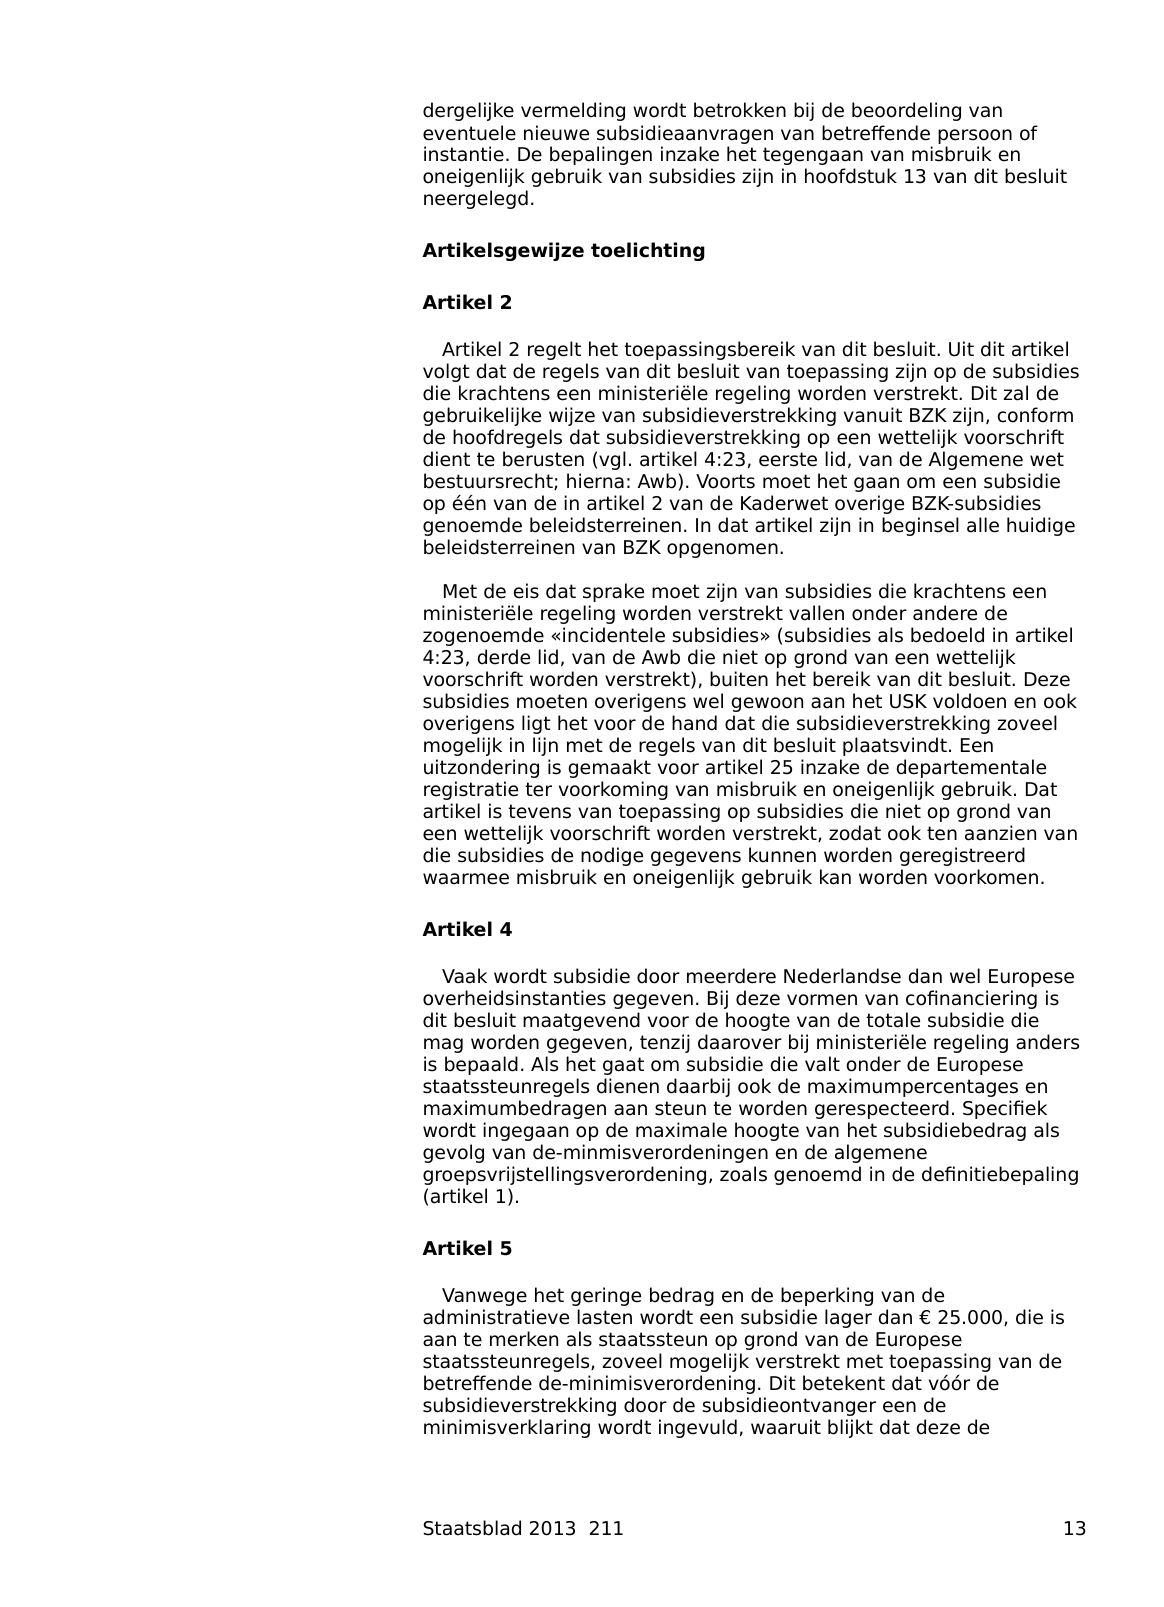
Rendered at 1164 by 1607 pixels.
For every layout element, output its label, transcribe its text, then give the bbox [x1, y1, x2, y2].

text dergelijke vermelding wordt betrokken bij de beoordeling van eventuele nieuwe subsidieaanvragen van betreffende persoon of instantie. De bepalingen inzake het tegengaan van misbruik en oneigenlijk gebruik van subsidies zijn in hoofdstuk 13 van dit besluit neergelegd. [422, 100, 1087, 210]
subtitle Artikel 2 [422, 292, 1087, 314]
subtitle Artikel 4 [422, 919, 1087, 941]
subtitle Artikel 5 [422, 1238, 1087, 1260]
text Met de eis dat sprake moet zijn van subsidies die krachtens een ministeriële regeling worden verstrekt vallen onder andere de zogenoemde «incidentele subsidies» (subsidies als bedoeld in artikel 4:23, derde lid, van de Awb die niet op grond van een wettelijk voorschrift worden verstrekt), buiten het bereik van dit besluit. Deze subsidies moeten overigens wel gewoon aan het USK voldoen en ook overigens ligt het voor de hand dat die subsidieverstrekking zoveel mogelijk in lijn met de regels van dit besluit plaatsvindt. Een uitzondering is gemaakt voor artikel 25 inzake de departementale registratie ter voorkoming van misbruik en oneigenlijk gebruik. Dat artikel is tevens van toepassing op subsidies die niet op grond van een wettelijk voorschrift worden verstrekt, zodat ook ten aanzien van die subsidies de nodige gegevens kunnen worden geregistreerd waarmee misbruik en oneigenlijk gebruik kan worden voorkomen. [422, 581, 1087, 889]
text Vanwege het geringe bedrag en de beperking van de administratieve lasten wordt een subsidie lager dan € 25.000, die is aan te merken als staatssteun op grond van de Europese staatssteunregels, zoveel mogelijk verstrekt met toepassing van de betreffende de-minimisverordening. Dit betekent dat vóór de subsidieverstrekking door de subsidieontvanger een de minimisverklaring wordt ingevuld, waaruit blijkt dat deze de [422, 1285, 1087, 1438]
text Artikel 2 regelt het toepassingsbereik van dit besluit. Uit dit artikel volgt dat de regels van dit besluit van toepassing zijn op de subsidies die krachtens een ministeriële regeling worden verstrekt. Dit zal de gebruikelijke wijze van subsidieverstrekking vanuit BZK zijn, conform de hoofdregels dat subsidieverstrekking op een wettelijk voorschrift dient te berusten (vgl. artikel 4:23, eerste lid, van de Algemene wet bestuursrecht; hierna: Awb). Voorts moet het gaan om een subsidie op één van de in artikel 2 van de Kaderwet overige BZK-subsidies genoemde beleidsterreinen. In dat artikel zijn in beginsel alle huidige beleidsterreinen van BZK opgenomen. [422, 339, 1087, 559]
text Vaak wordt subsidie door meerdere Nederlandse dan wel Europese overheidsinstanties gegeven. Bij deze vormen van cofinanciering is dit besluit maatgevend voor de hoogte van de totale subsidie die mag worden gegeven, tenzij daarover bij ministeriële regeling anders is bepaald. Als het gaat om subsidie die valt onder de Europese staatssteunregels dienen daarbij ook de maximumpercentages en maximumbedragen aan steun te worden gerespecteerd. Specifiek wordt ingegaan op de maximale hoogte van het subsidiebedrag als gevolg van de-minmisverordeningen en de algemene groepsvrijstellingsverordening, zoals genoemd in de definitiebepaling (artikel 1). [422, 966, 1087, 1208]
subtitle Artikelsgewijze toelichting [422, 240, 1087, 262]
